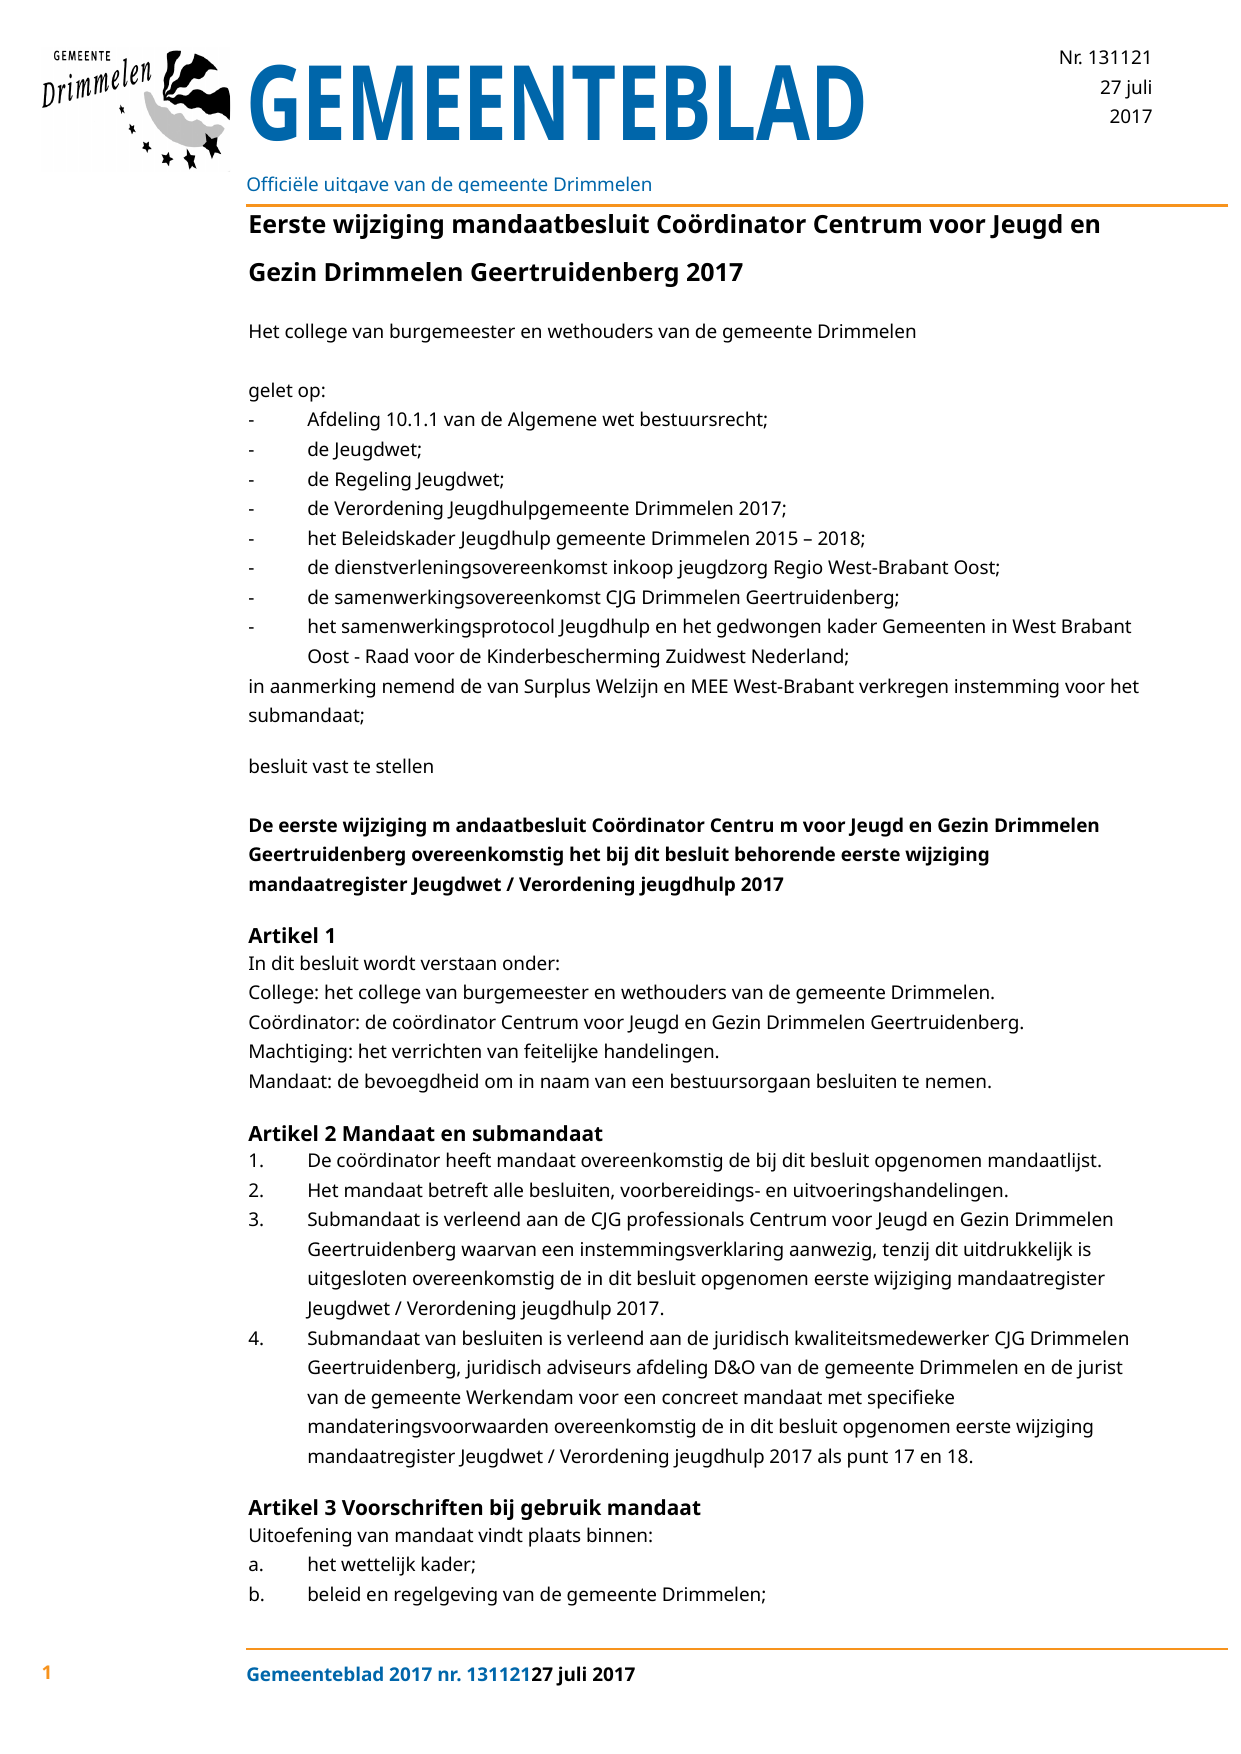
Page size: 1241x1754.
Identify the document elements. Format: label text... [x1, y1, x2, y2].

list de Regeling Jeugdwet; [248, 466, 1152, 492]
text Mandaat: de bevoegdheid om in naam van een bestuursorgaan besluiten te nemen. [248, 1068, 1152, 1094]
list de Verordening Jeugdhulpgemeente Drimmelen 2017; [248, 495, 1152, 521]
list het samenwerkingsprotocol Jeugdhulp en het gedwongen kader Gemeenten in West Brabant Oost - Raad voor de Kinderbescherming Zuidwest Nederland; [248, 614, 1152, 669]
text gelet op: [248, 377, 1152, 403]
list het Beleidskader Jeugdhulp gemeente Drimmelen 2015 – 2018; [248, 525, 1152, 551]
text De eerste wijziging m andaatbesluit Coördinator Centru m voor Jeugd en Gezin Drimmelen Geertruidenberg overeenkomstig het bij dit besluit behorende eerste wijziging mandaatregister Jeugdwet / Verordening jeugdhulp 2017 [248, 812, 1152, 897]
text Machtiging: het verrichten van feitelijke handelingen. [248, 1039, 1152, 1064]
list het wettelijk kader; [248, 1551, 1152, 1577]
list Submandaat is verleend aan de CJG professionals Centrum voor Jeugd en Gezin Drimmelen Geertruidenberg waarvan een instemmingsverklaring aanwezig, tenzij dit uitdrukkelijk is uitgesloten overeenkomstig de in dit besluit opgenomen eerste wijziging mandaatregister Jeugdwet / Verordening jeugdhulp 2017. [248, 1206, 1152, 1321]
text Artikel 1 [248, 922, 1152, 950]
text Artikel 3 Voorschriften bij gebruik mandaat [248, 1493, 1152, 1522]
text in aanmerking nemend de van Surplus Welzijn en MEE West-Brabant verkregen instemming voor het submandaat; [248, 673, 1152, 728]
list De coördinator heeft mandaat overeenkomstig de bij dit besluit opgenomen mandaatlijst. [248, 1147, 1152, 1173]
text Artikel 2 Mandaat en submandaat [248, 1119, 1152, 1147]
text College: het college van burgemeester en wethouders van de gemeente Drimmelen. [248, 979, 1152, 1005]
text In dit besluit wordt verstaan onder: [248, 950, 1152, 976]
list Afdeling 10.1.1 van de Algemene wet bestuursrecht; [248, 407, 1152, 432]
list de Jeugdwet; [248, 436, 1152, 462]
text Uitoefening van mandaat vindt plaats binnen: [248, 1522, 1152, 1548]
list beleid en regelgeving van de gemeente Drimmelen; [248, 1581, 1152, 1607]
list Het mandaat betreft alle besluiten, voorbereidings- en uitvoeringshandelingen. [248, 1177, 1152, 1202]
text Het college van burgemeester en wethouders van de gemeente Drimmelen [248, 318, 1152, 344]
text Coördinator: de coördinator Centrum voor Jeugd en Gezin Drimmelen Geertruidenberg. [248, 1009, 1152, 1035]
list Submandaat van besluiten is verleend aan de juridisch kwaliteitsmedewerker CJG Drimmelen Geertruidenberg, juridisch adviseurs afdeling D&O van de gemeente Drimmelen en de jurist van de gemeente Werkendam voor een concreet mandaat met specifieke mandateringsvoorwaarden overeenkomstig de in dit besluit opgenomen eerste wijziging mandaatregister Jeugdwet / Verordening jeugdhulp 2017 als punt 17 en 18. [248, 1325, 1152, 1469]
text Eerste wijziging mandaatbesluit Coördinator Centrum voor Jeugd en Gezin Drimmelen Geertruidenberg 2017 [248, 207, 1152, 288]
list de samenwerkingsovereenkomst CJG Drimmelen Geertruidenberg; [248, 584, 1152, 610]
text besluit vast te stellen [248, 753, 1152, 778]
picture [41, 47, 231, 172]
list de dienstverleningsovereenkomst inkoop jeugdzorg Regio West-Brabant Oost; [248, 554, 1152, 580]
